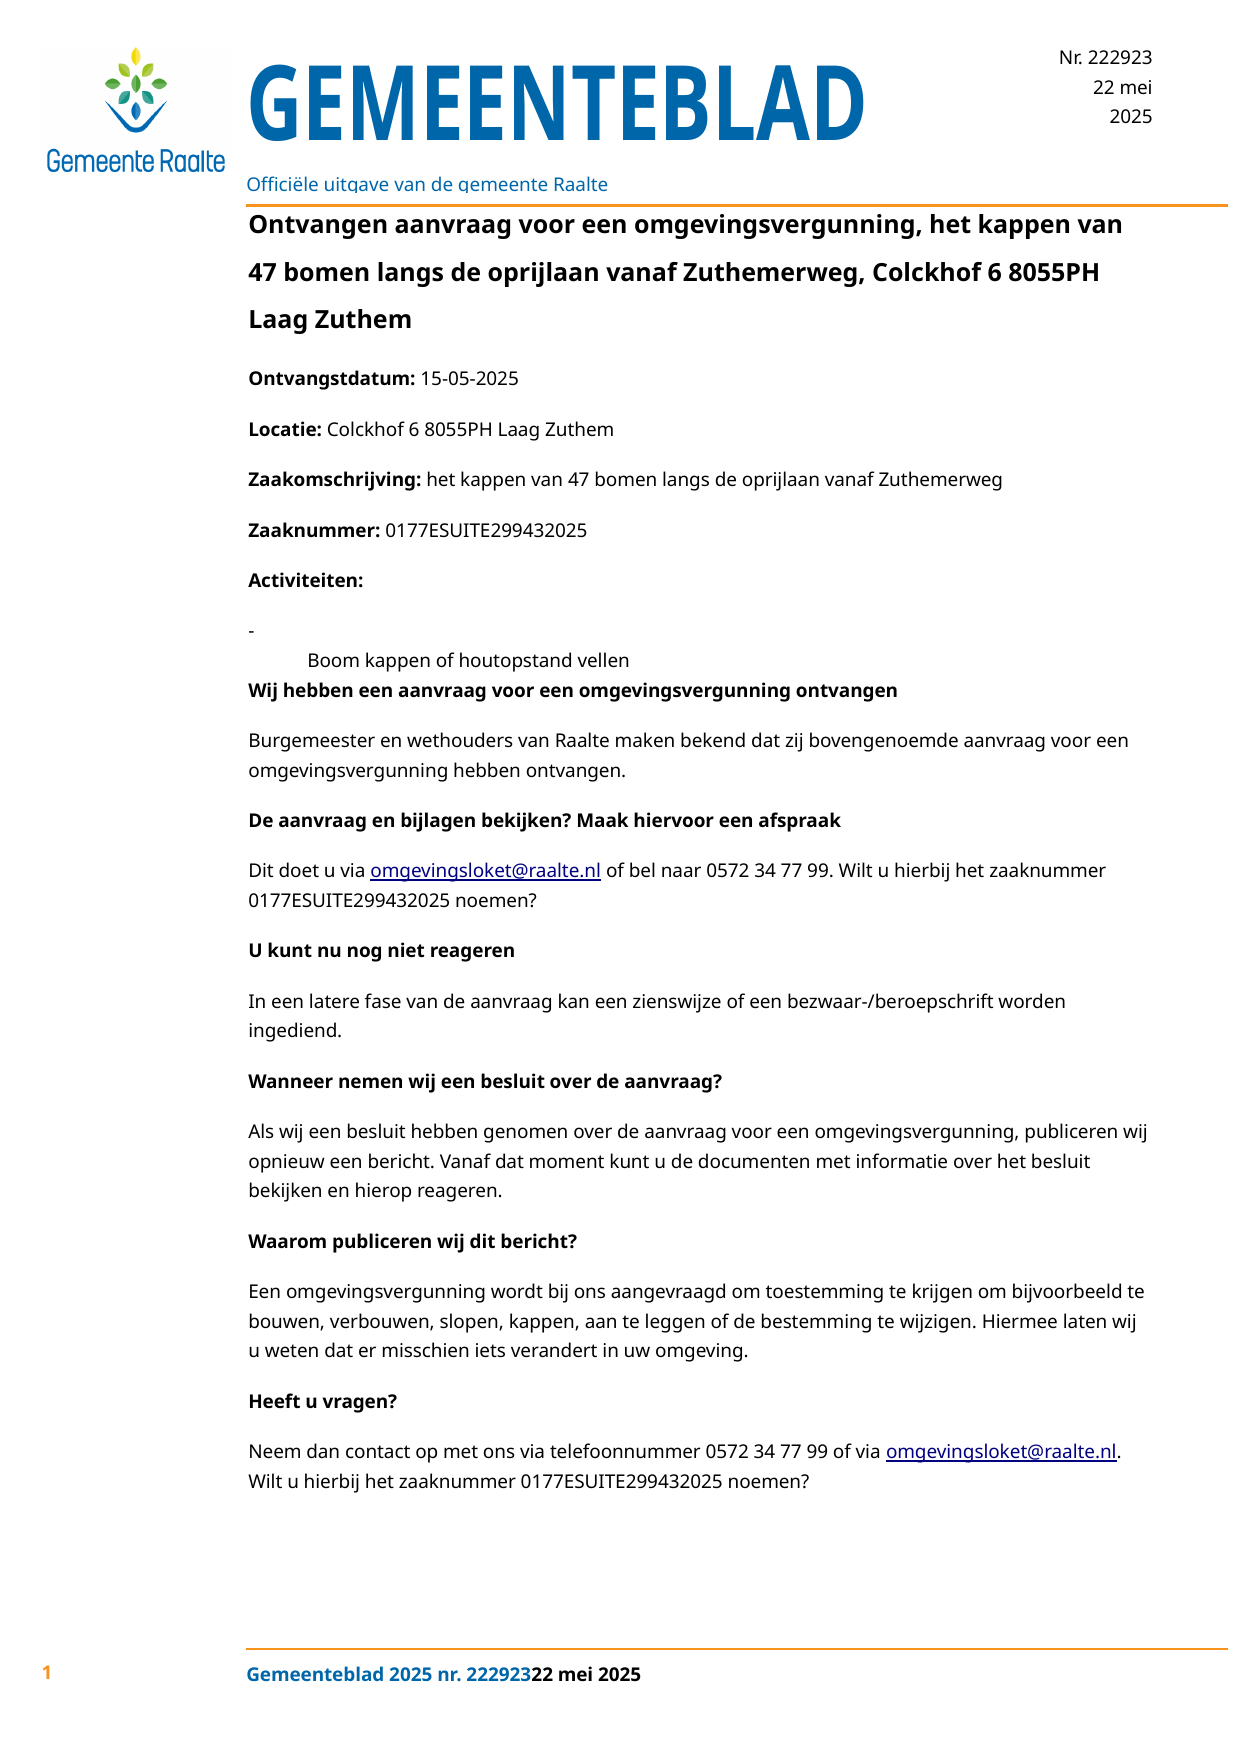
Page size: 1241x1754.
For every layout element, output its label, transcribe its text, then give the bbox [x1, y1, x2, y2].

text Zaakomschrijving: het kappen van 47 bomen langs de oprijlaan vanaf Zuthemerweg [248, 466, 1152, 492]
list Boom kappen of houtopstand vellen [248, 647, 1152, 673]
text Zaaknummer: 0177ESUITE299432025 [248, 517, 1152, 542]
picture [41, 47, 231, 172]
text Waarom publiceren wij dit bericht? [248, 1228, 1152, 1254]
text Locatie: Colckhof 6 8055PH Laag Zuthem [248, 416, 1152, 442]
text Een omgevingsvergunning wordt bij ons aangevraagd om toestemming te krijgen om bijvoorbeeld te bouwen, verbouwen, slopen, kappen, aan te leggen of de bestemming te wijzigen. Hiermee laten wij u weten dat er misschien iets verandert in uw omgeving. [248, 1278, 1152, 1363]
text In een latere fase van de aanvraag kan een zienswijze of een bezwaar-/beroepschrift worden ingediend. [248, 988, 1152, 1043]
text De aanvraag en bijlagen bekijken? Maak hiervoor een afspraak [248, 807, 1152, 833]
text Dit doet u via omgevingsloket@raalte.nl of bel naar 0572 34 77 99. Wilt u hierbij het zaaknummer 0177ESUITE299432025 noemen? [248, 858, 1152, 913]
text Wij hebben een aanvraag voor een omgevingsvergunning ontvangen [248, 677, 1152, 702]
text Heeft u vragen? [248, 1388, 1152, 1414]
text Als wij een besluit hebben genomen over de aanvraag voor een omgevingsvergunning, publiceren wij opnieuw een bericht. Vanaf dat moment kunt u de documenten met informatie over het besluit bekijken en hierop reageren. [248, 1118, 1152, 1203]
text Burgemeester en wethouders van Raalte maken bekend dat zij bovengenoemde aanvraag voor een omgevingsvergunning hebben ontvangen. [248, 727, 1152, 782]
text U kunt nu nog niet reageren [248, 938, 1152, 963]
text Neem dan contact op met ons via telefoonnummer 0572 34 77 99 of via omgevingsloket@raalte.nl. Wilt u hierbij het zaaknummer 0177ESUITE299432025 noemen? [248, 1438, 1152, 1494]
text Activiteiten: [248, 567, 1152, 593]
text Wanneer nemen wij een besluit over de aanvraag? [248, 1068, 1152, 1094]
text Ontvangen aanvraag voor een omgevingsvergunning, het kappen van 47 bomen langs de oprijlaan vanaf Zuthemerweg, Colckhof 6 8055PH Laag Zuthem [248, 207, 1152, 336]
text Ontvangstdatum: 15-05-2025 [248, 366, 1152, 391]
